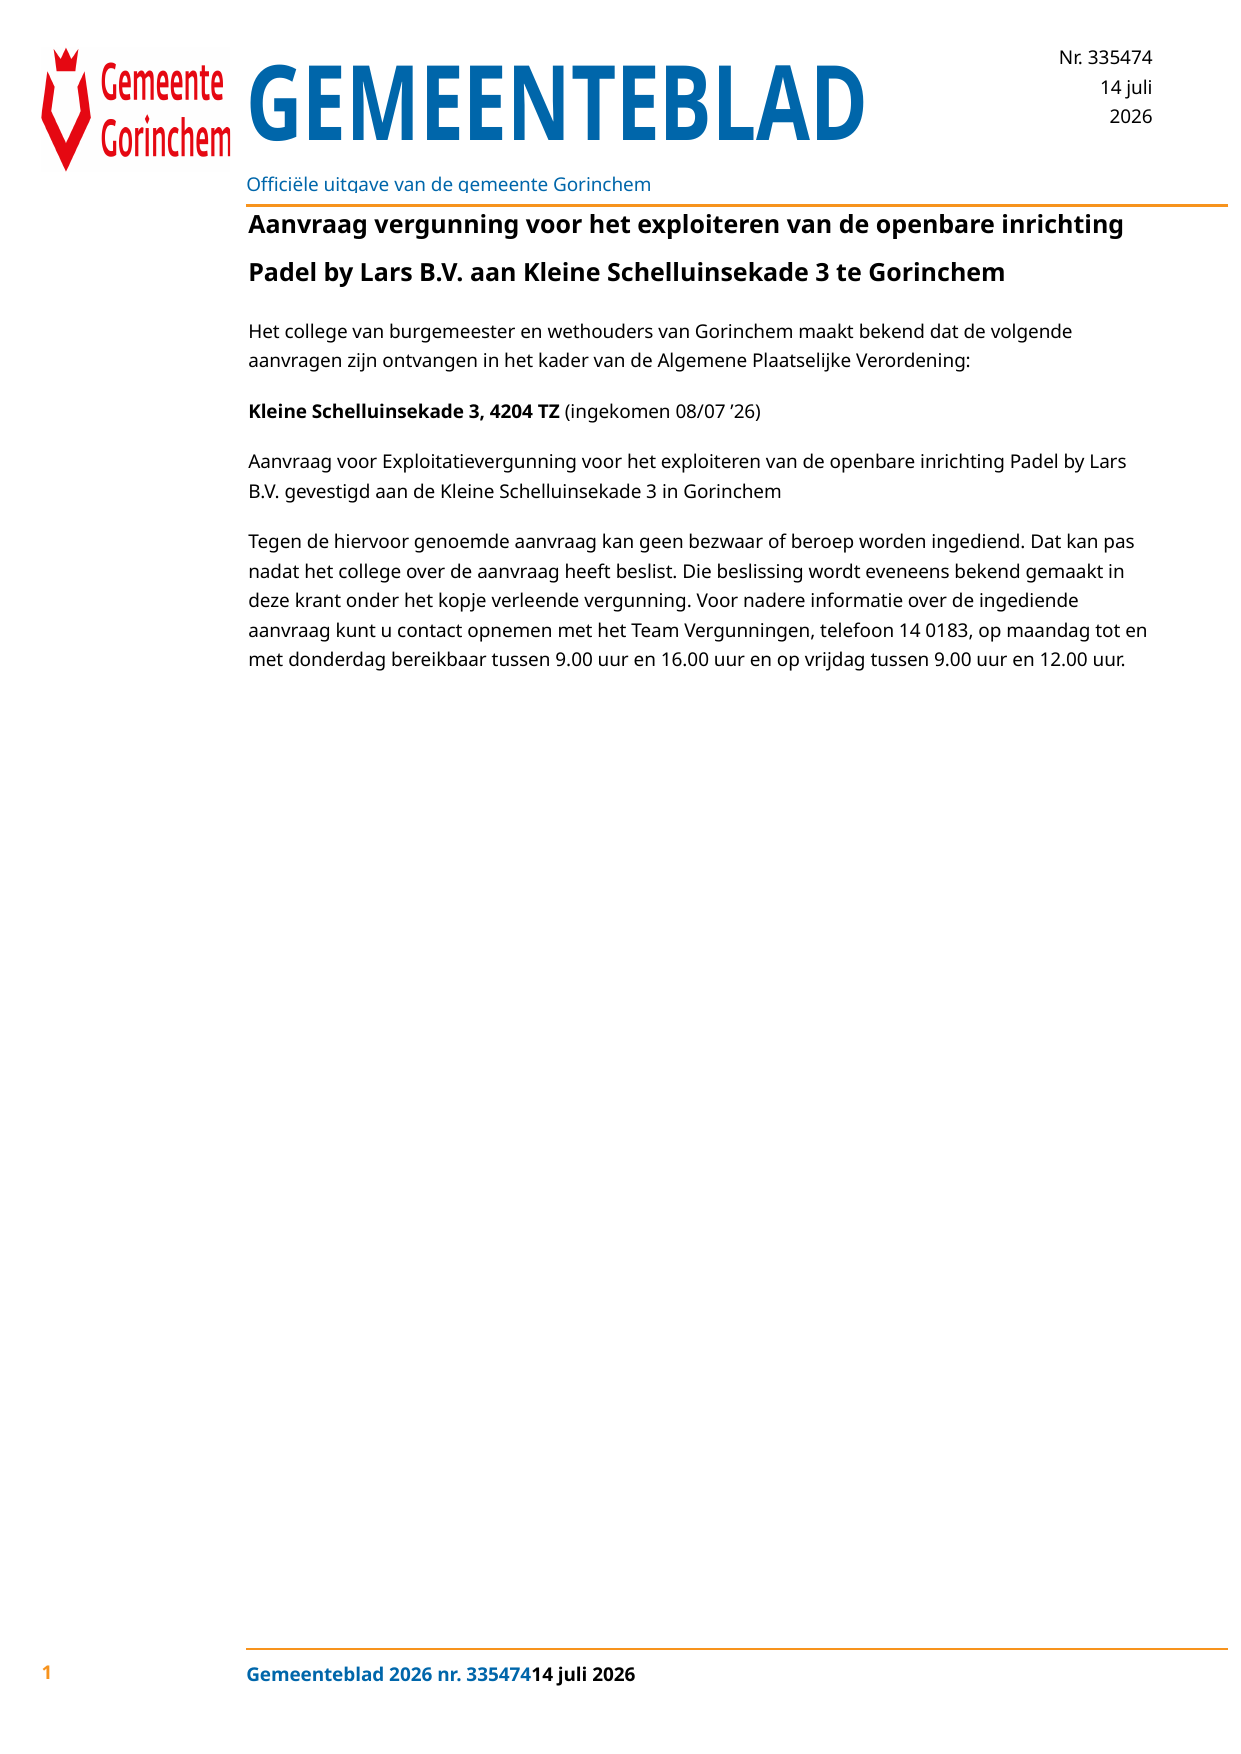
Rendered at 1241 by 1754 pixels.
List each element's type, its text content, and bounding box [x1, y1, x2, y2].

text Tegen de hiervoor genoemde aanvraag kan geen bezwaar of beroep worden ingediend. Dat kan pas nadat het college over de aanvraag heeft beslist. Die beslissing wordt eveneens bekend gemaakt in deze krant onder het kopje verleende vergunning. Voor nadere informatie over de ingediende aanvraag kunt u contact opnemen met het Team Vergunningen, telefoon 14 0183, op maandag tot en met donderdag bereikbaar tussen 9.00 uur en 16.00 uur en op vrijdag tussen 9.00 uur en 12.00 uur. [248, 528, 1152, 672]
text Aanvraag vergunning voor het exploiteren van de openbare inrichting Padel by Lars B.V. aan Kleine Schelluinsekade 3 te Gorinchem [248, 207, 1152, 288]
text Het college van burgemeester en wethouders van Gorinchem maakt bekend dat de volgende aanvragen zijn ontvangen in het kader van de Algemene Plaatselijke Verordening: [248, 318, 1152, 373]
picture [41, 47, 231, 172]
text Kleine Schelluinsekade 3, 4204 TZ (ingekomen 08/07 ’26) [248, 398, 1152, 424]
text Aanvraag voor Exploitatievergunning voor het exploiteren van de openbare inrichting Padel by Lars B.V. gevestigd aan de Kleine Schelluinsekade 3 in Gorinchem [248, 448, 1152, 504]
